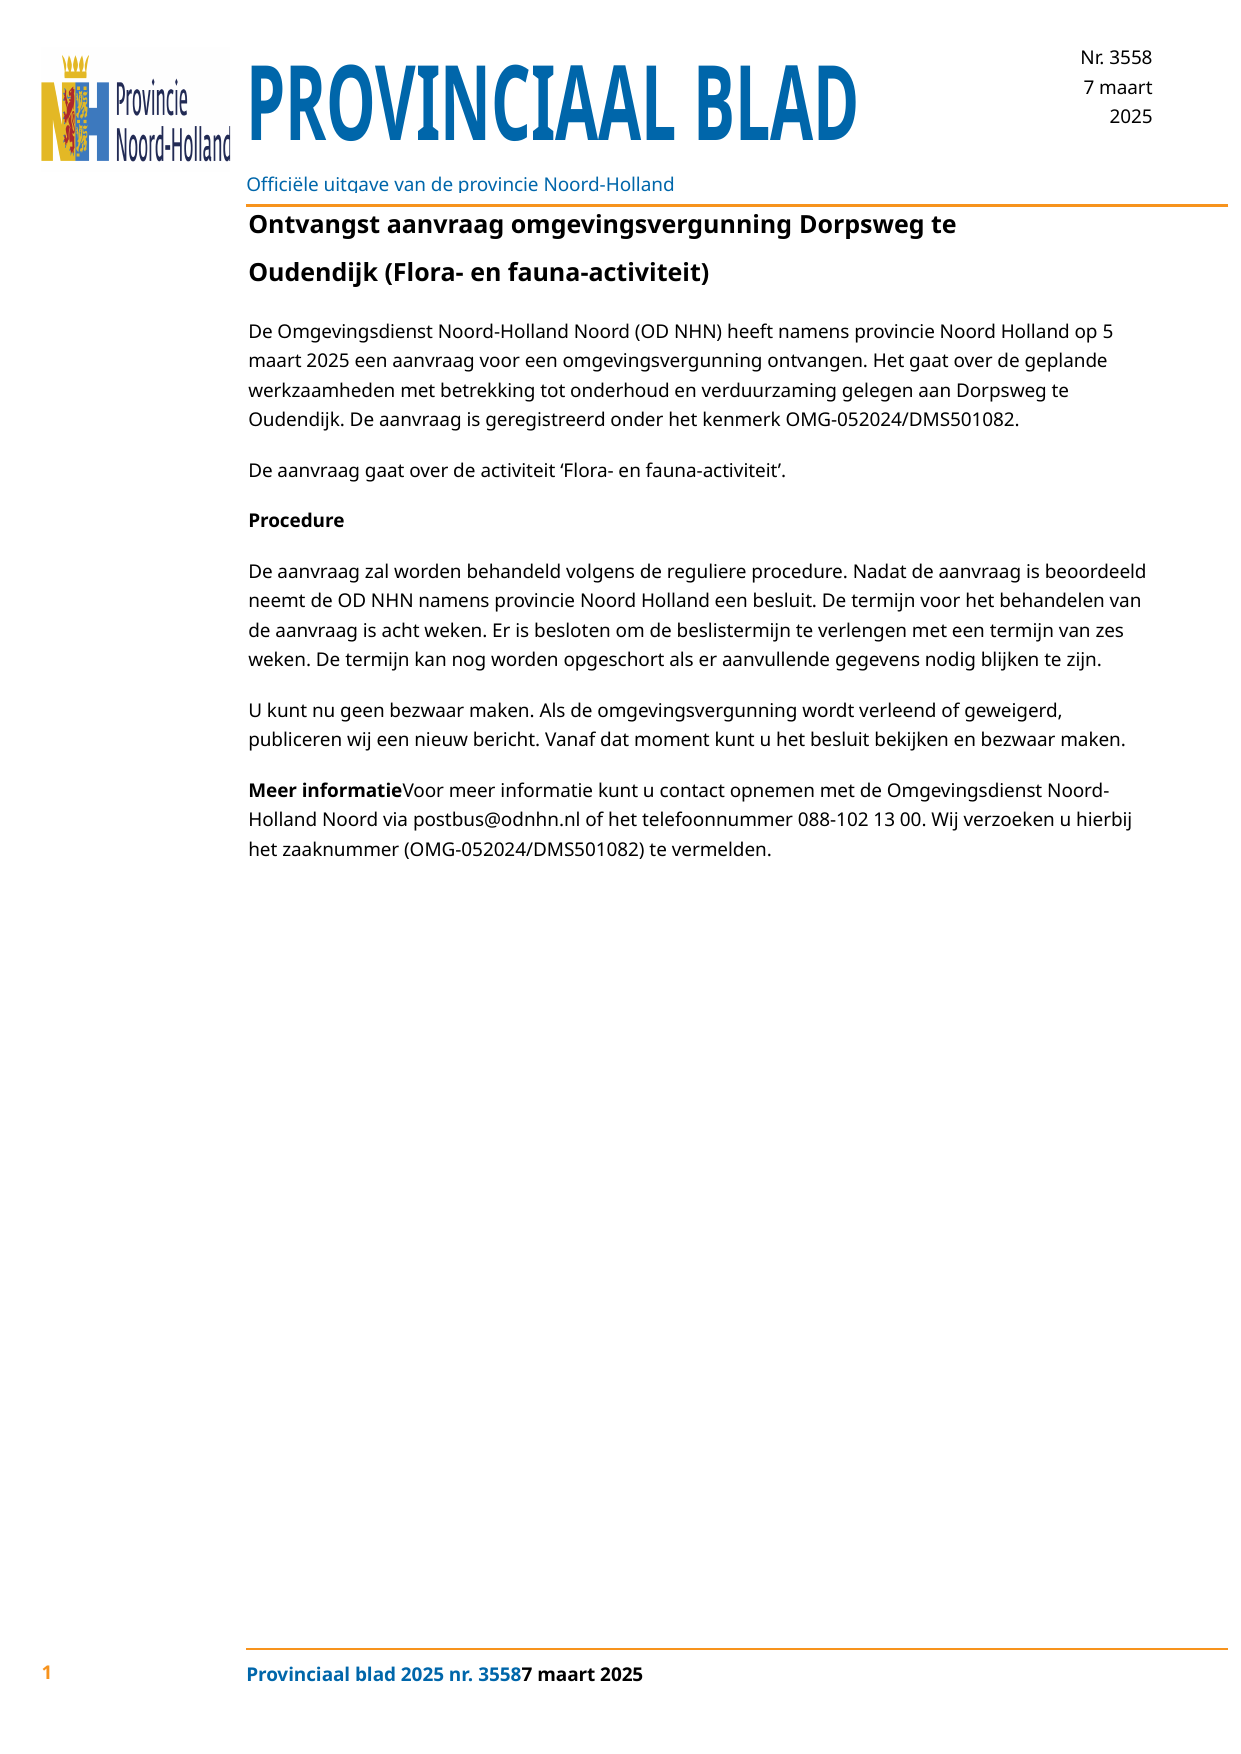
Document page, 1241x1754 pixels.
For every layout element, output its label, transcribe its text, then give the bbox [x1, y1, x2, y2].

text U kunt nu geen bezwaar maken. Als de omgevingsvergunning wordt verleend of geweigerd, publiceren wij een nieuw bericht. Vanaf dat moment kunt u het besluit bekijken en bezwaar maken. [248, 697, 1152, 752]
text De Omgevingsdienst Noord-Holland Noord (OD NHN) heeft namens provincie Noord Holland op 5 maart 2025 een aanvraag voor een omgevingsvergunning ontvangen. Het gaat over de geplande werkzaamheden met betrekking tot onderhoud en verduurzaming gelegen aan Dorpsweg te Oudendijk. De aanvraag is geregistreerd onder het kenmerk OMG-052024/DMS501082. [248, 318, 1152, 432]
text De aanvraag zal worden behandeld volgens de reguliere procedure. Nadat de aanvraag is beoordeeld neemt de OD NHN namens provincie Noord Holland een besluit. De termijn voor het behandelen van de aanvraag is acht weken. Er is besloten om de beslistermijn te verlengen met een termijn van zes weken. De termijn kan nog worden opgeschort als er aanvullende gegevens nodig blijken te zijn. [248, 558, 1152, 672]
text De aanvraag gaat over de activiteit ‘Flora- en fauna-activiteit’. [248, 457, 1152, 483]
text Procedure [248, 507, 1152, 533]
text Ontvangst aanvraag omgevingsvergunning Dorpsweg te Oudendijk (Flora- en fauna-activiteit) [248, 207, 1152, 288]
text Meer informatieVoor meer informatie kunt u contact opnemen met de Omgevingsdienst Noord-Holland Noord via postbus@odnhn.nl of het telefoonnummer 088-102 13 00. Wij verzoeken u hierbij het zaaknummer (OMG-052024/DMS501082) te vermelden. [248, 777, 1152, 862]
picture [41, 47, 231, 172]
